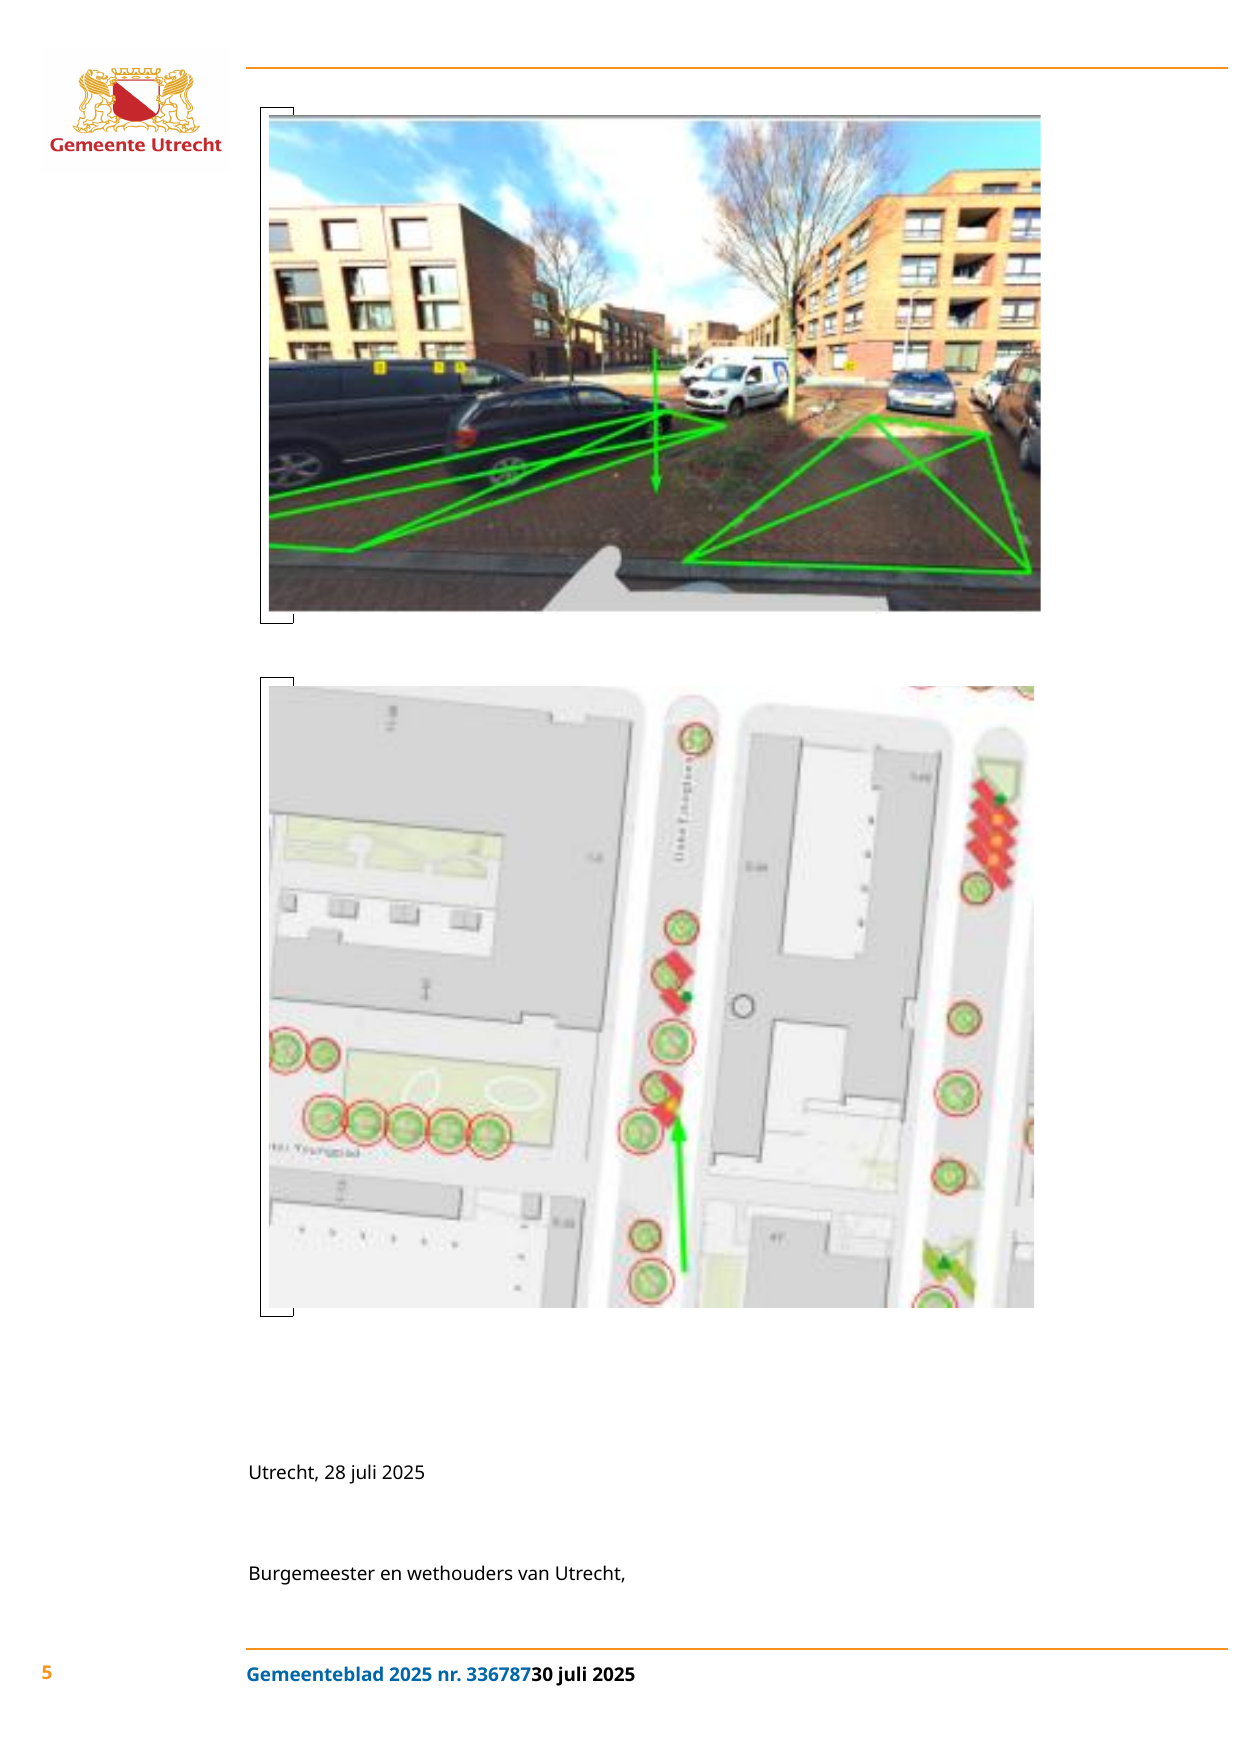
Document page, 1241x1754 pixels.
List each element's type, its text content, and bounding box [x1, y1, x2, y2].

picture [268, 115, 1041, 614]
picture [268, 686, 1035, 1308]
text Utrecht, 28 juli 2025 [248, 1459, 1152, 1485]
text Burgemeester en wethouders van Utrecht, [248, 1560, 1152, 1586]
picture [41, 47, 231, 172]
